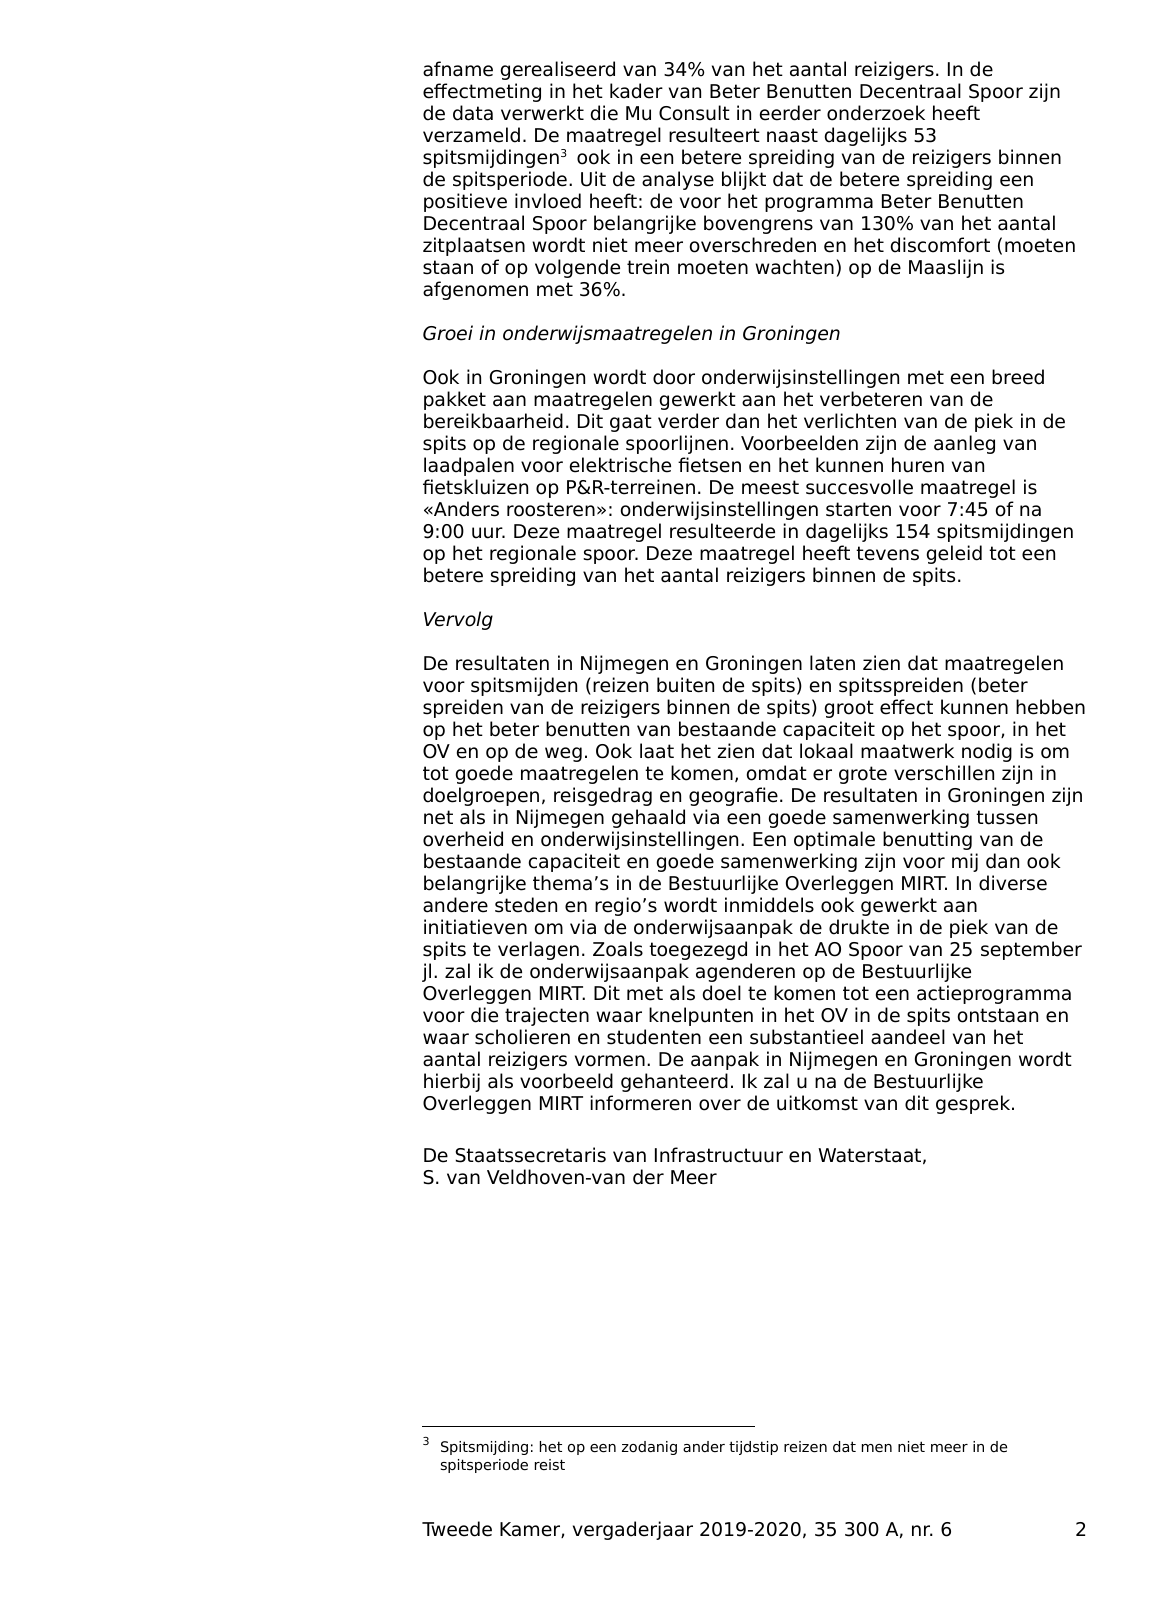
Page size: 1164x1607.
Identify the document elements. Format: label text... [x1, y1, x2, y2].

text Spitsmijding: het op een zodanig ander tijdstip reizen dat men niet meer in de spitsperiode reist [422, 1435, 1087, 1474]
text De resultaten in Nijmegen en Groningen laten zien dat maatregelen voor spitsmijden (reizen buiten de spits) en spitsspreiden (beter spreiden van de reizigers binnen de spits) groot effect kunnen hebben op het beter benutten van bestaande capaciteit op het spoor, in het OV en op de weg. Ook laat het zien dat lokaal maatwerk nodig is om tot goede maatregelen te komen, omdat er grote verschillen zijn in doelgroepen, reisgedrag en geografie. De resultaten in Groningen zijn net als in Nijmegen gehaald via een goede samenwerking tussen overheid en onderwijsinstellingen. Een optimale benutting van de bestaande capaciteit en goede samenwerking zijn voor mij dan ook belangrijke thema’s in de Bestuurlijke Overleggen MIRT. In diverse andere steden en regio’s wordt inmiddels ook gewerkt aan initiatieven om via de onderwijsaanpak de drukte in de piek van de spits te verlagen. Zoals toegezegd in het AO Spoor van 25 september jl. zal ik de onderwijsaanpak agenderen op de Bestuurlijke Overleggen MIRT. Dit met als doel te komen tot een actieprogramma voor die trajecten waar knelpunten in het OV in de spits ontstaan en waar scholieren en studenten een substantieel aandeel van het aantal reizigers vormen. De aanpak in Nijmegen en Groningen wordt hierbij als voorbeeld gehanteerd. Ik zal u na de Bestuurlijke Overleggen MIRT informeren over de uitkomst van dit gesprek. [422, 653, 1087, 1115]
text afname gerealiseerd van 34% van het aantal reizigers. In de effectmeting in het kader van Beter Benutten Decentraal Spoor zijn de data verwerkt die Mu Consult in eerder onderzoek heeft verzameld. De maatregel resulteert naast dagelijks 53 spitsmijdingen ook in een betere spreiding van de reizigers binnen de spitsperiode. Uit de analyse blijkt dat de betere spreiding een positieve invloed heeft: de voor het programma Beter Benutten Decentraal Spoor belangrijke bovengrens van 130% van het aantal zitplaatsen wordt niet meer overschreden en het discomfort (moeten staan of op volgende trein moeten wachten) op de Maaslijn is afgenomen met 36%. [422, 59, 1087, 301]
text De Staatssecretaris van Infrastructuur en Waterstaat, S. van Veldhoven-van der Meer [422, 1145, 1087, 1189]
subtitle Vervolg [422, 609, 1087, 631]
subtitle Groei in onderwijsmaatregelen in Groningen [422, 323, 1087, 345]
text Ook in Groningen wordt door onderwijsinstellingen met een breed pakket aan maatregelen gewerkt aan het verbeteren van de bereikbaarheid. Dit gaat verder dan het verlichten van de piek in de spits op de regionale spoorlijnen. Voorbeelden zijn de aanleg van laadpalen voor elektrische fietsen en het kunnen huren van fietskluizen op P&R-terreinen. De meest succesvolle maatregel is «Anders roosteren»: onderwijsinstellingen starten voor 7:45 of na 9:00 uur. Deze maatregel resulteerde in dagelijks 154 spitsmijdingen op het regionale spoor. Deze maatregel heeft tevens geleid tot een betere spreiding van het aantal reizigers binnen de spits. [422, 367, 1087, 587]
